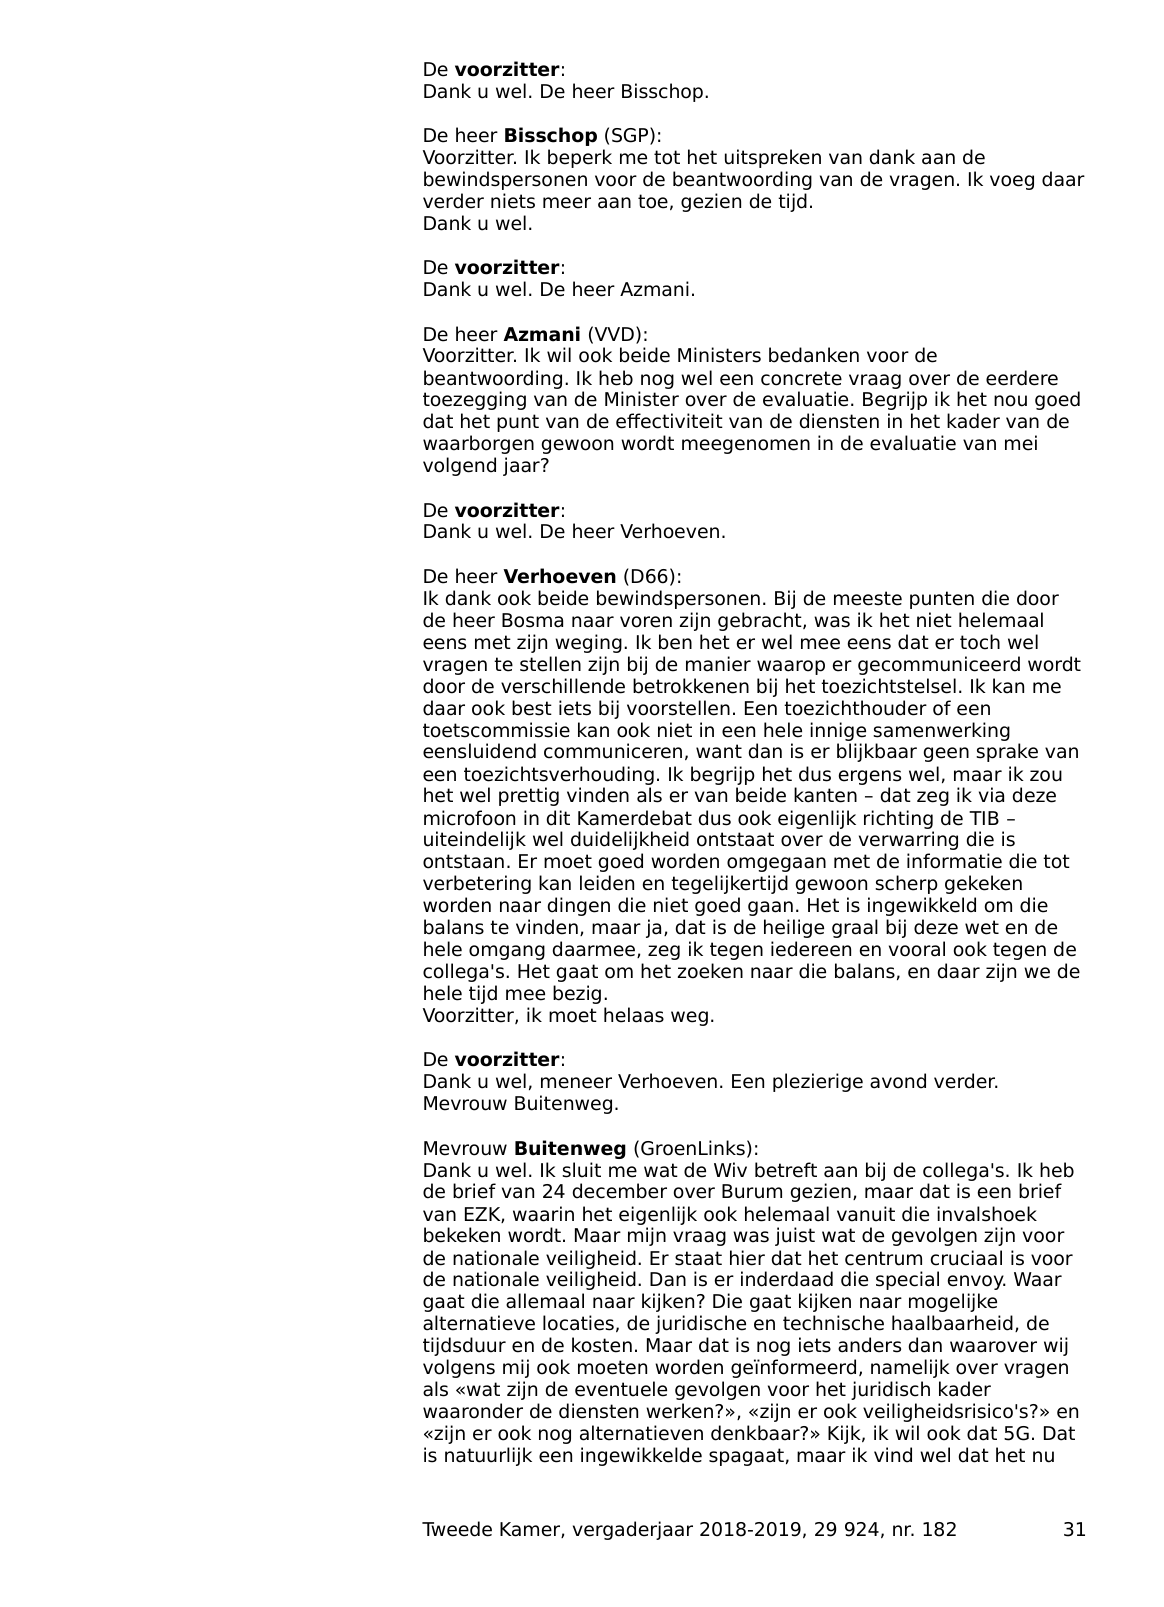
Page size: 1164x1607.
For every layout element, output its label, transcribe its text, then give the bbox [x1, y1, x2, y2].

text De heer Bisschop (SGP): [422, 125, 1087, 147]
text De heer Azmani (VVD): [422, 323, 1087, 345]
text Voorzitter. Ik beperk me tot het uitspreken van dank aan de bewindspersonen voor de beantwoording van de vragen. Ik voeg daar verder niets meer aan toe, gezien de tijd. [422, 147, 1087, 213]
text De voorzitter: [422, 499, 1087, 521]
text Dank u wel. De heer Verhoeven. [422, 521, 1087, 543]
text Dank u wel. [422, 213, 1087, 235]
text Mevrouw Buitenweg. [422, 1093, 1087, 1115]
text De heer Verhoeven (D66): [422, 566, 1087, 588]
text Voorzitter. Ik wil ook beide Ministers bedanken voor de beantwoording. Ik heb nog wel een concrete vraag over de eerdere toezegging van de Minister over de evaluatie. Begrijp ik het nou goed dat het punt van de effectiviteit van de diensten in het kader van de waarborgen gewoon wordt meegenomen in de evaluatie van mei volgend jaar? [422, 345, 1087, 477]
text Dank u wel. Ik sluit me wat de Wiv betreft aan bij de collega's. Ik heb de brief van 24 december over Burum gezien, maar dat is een brief van EZK, waarin het eigenlijk ook helemaal vanuit die invalshoek bekeken wordt. Maar mijn vraag was juist wat de gevolgen zijn voor de nationale veiligheid. Er staat hier dat het centrum cruciaal is voor de nationale veiligheid. Dan is er inderdaad die special envoy. Waar gaat die allemaal naar kijken? Die gaat kijken naar mogelijke alternatieve locaties, de juridische en technische haalbaarheid, de tijdsduur en de kosten. Maar dat is nog iets anders dan waarover wij volgens mij ook moeten worden geïnformeerd, namelijk over vragen als «wat zijn de eventuele gevolgen voor het juridisch kader waaronder de diensten werken?», «zijn er ook veiligheidsrisico's?» en «zijn er ook nog alternatieven denkbaar?» Kijk, ik wil ook dat 5G. Dat is natuurlijk een ingewikkelde spagaat, maar ik vind wel dat het nu [422, 1159, 1087, 1467]
text Ik dank ook beide bewindspersonen. Bij de meeste punten die door de heer Bosma naar voren zijn gebracht, was ik het niet helemaal eens met zijn weging. Ik ben het er wel mee eens dat er toch wel vragen te stellen zijn bij de manier waarop er gecommuniceerd wordt door de verschillende betrokkenen bij het toezichtstelsel. Ik kan me daar ook best iets bij voorstellen. Een toezichthouder of een toetscommissie kan ook niet in een hele innige samenwerking eensluidend communiceren, want dan is er blijkbaar geen sprake van een toezichtsverhouding. Ik begrijp het dus ergens wel, maar ik zou het wel prettig vinden als er van beide kanten – dat zeg ik via deze microfoon in dit Kamerdebat dus ook eigenlijk richting de TIB – uiteindelijk wel duidelijkheid ontstaat over de verwarring die is ontstaan. Er moet goed worden omgegaan met de informatie die tot verbetering kan leiden en tegelijkertijd gewoon scherp gekeken worden naar dingen die niet goed gaan. Het is ingewikkeld om die balans te vinden, maar ja, dat is de heilige graal bij deze wet en de hele omgang daarmee, zeg ik tegen iedereen en vooral ook tegen de collega's. Het gaat om het zoeken naar die balans, en daar zijn we de hele tijd mee bezig. [422, 588, 1087, 1005]
text De voorzitter: [422, 59, 1087, 81]
text De voorzitter: [422, 257, 1087, 279]
text Voorzitter, ik moet helaas weg. [422, 1005, 1087, 1027]
text Mevrouw Buitenweg (GroenLinks): [422, 1137, 1087, 1159]
text Dank u wel. De heer Azmani. [422, 279, 1087, 301]
text Dank u wel. De heer Bisschop. [422, 81, 1087, 103]
text Dank u wel, meneer Verhoeven. Een plezierige avond verder. [422, 1071, 1087, 1093]
text De voorzitter: [422, 1049, 1087, 1071]
